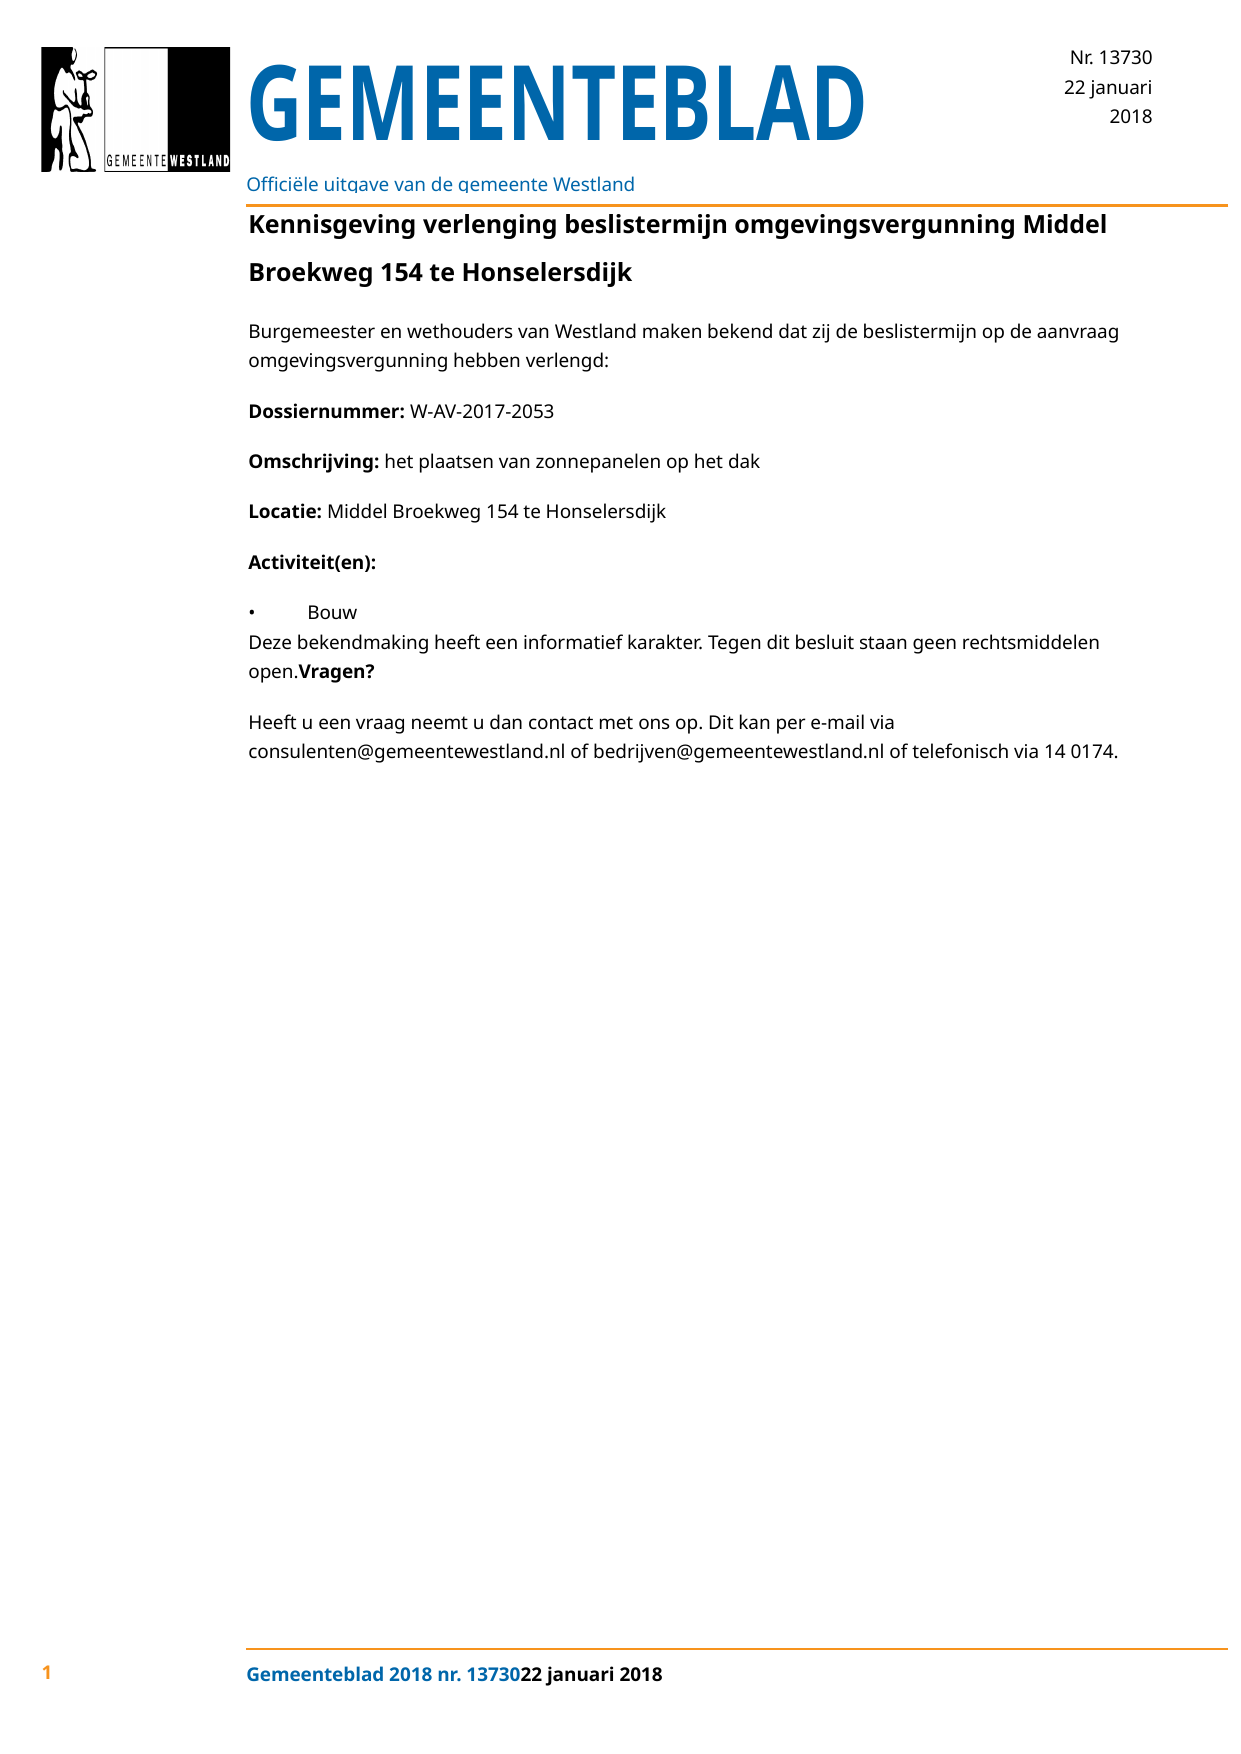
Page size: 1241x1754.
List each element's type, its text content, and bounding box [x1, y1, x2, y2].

text Deze bekendmaking heeft een informatief karakter. Tegen dit besluit staan geen rechtsmiddelen open.Vragen? [248, 629, 1152, 684]
text Burgemeester en wethouders van Westland maken bekend dat zij de beslistermijn op de aanvraag omgevingsvergunning hebben verlengd: [248, 318, 1152, 373]
text Omschrijving: het plaatsen van zonnepanelen op het dak [248, 448, 1152, 474]
list Bouw [248, 599, 1152, 625]
text Activiteit(en): [248, 549, 1152, 575]
picture [41, 47, 231, 172]
text Dossiernummer: W-AV-2017-2053 [248, 398, 1152, 424]
text Locatie: Middel Broekweg 154 te Honselersdijk [248, 499, 1152, 524]
text Heeft u een vraag neemt u dan contact met ons op. Dit kan per e-mail via consulenten@gemeentewestland.nl of bedrijven@gemeentewestland.nl of telefonisch via 14 0174. [248, 709, 1152, 764]
text Kennisgeving verlenging beslistermijn omgevingsvergunning Middel Broekweg 154 te Honselersdijk [248, 207, 1152, 288]
